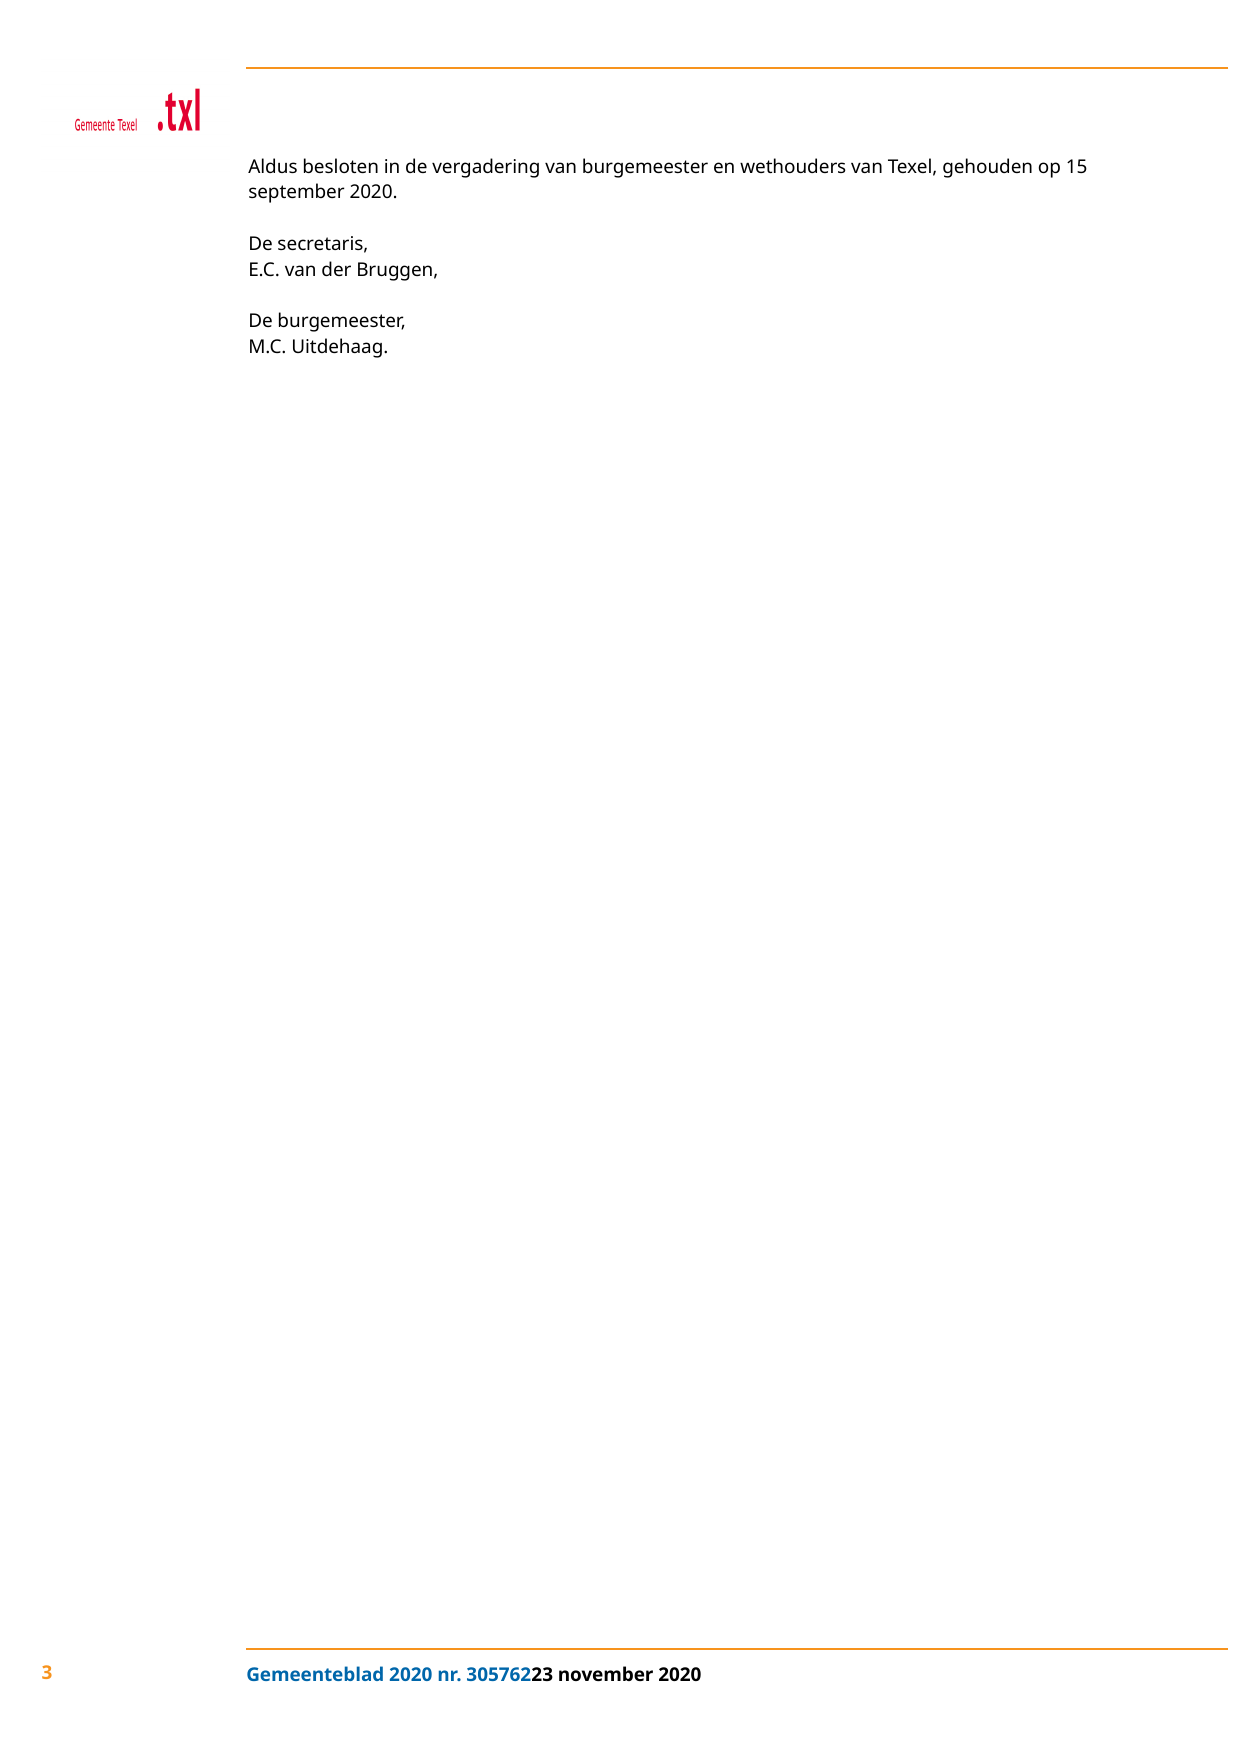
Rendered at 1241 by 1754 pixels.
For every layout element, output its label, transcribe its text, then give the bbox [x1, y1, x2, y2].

text E.C. van der Bruggen, [248, 256, 1152, 281]
text Aldus besloten in de vergadering van burgemeester en wethouders van Texel, gehouden op 15 september 2020. [248, 153, 1152, 204]
picture [41, 47, 231, 172]
text M.C. Uitdehaag. [248, 333, 1152, 359]
text De burgemeester, [248, 307, 1152, 333]
text De secretaris, [248, 230, 1152, 256]
